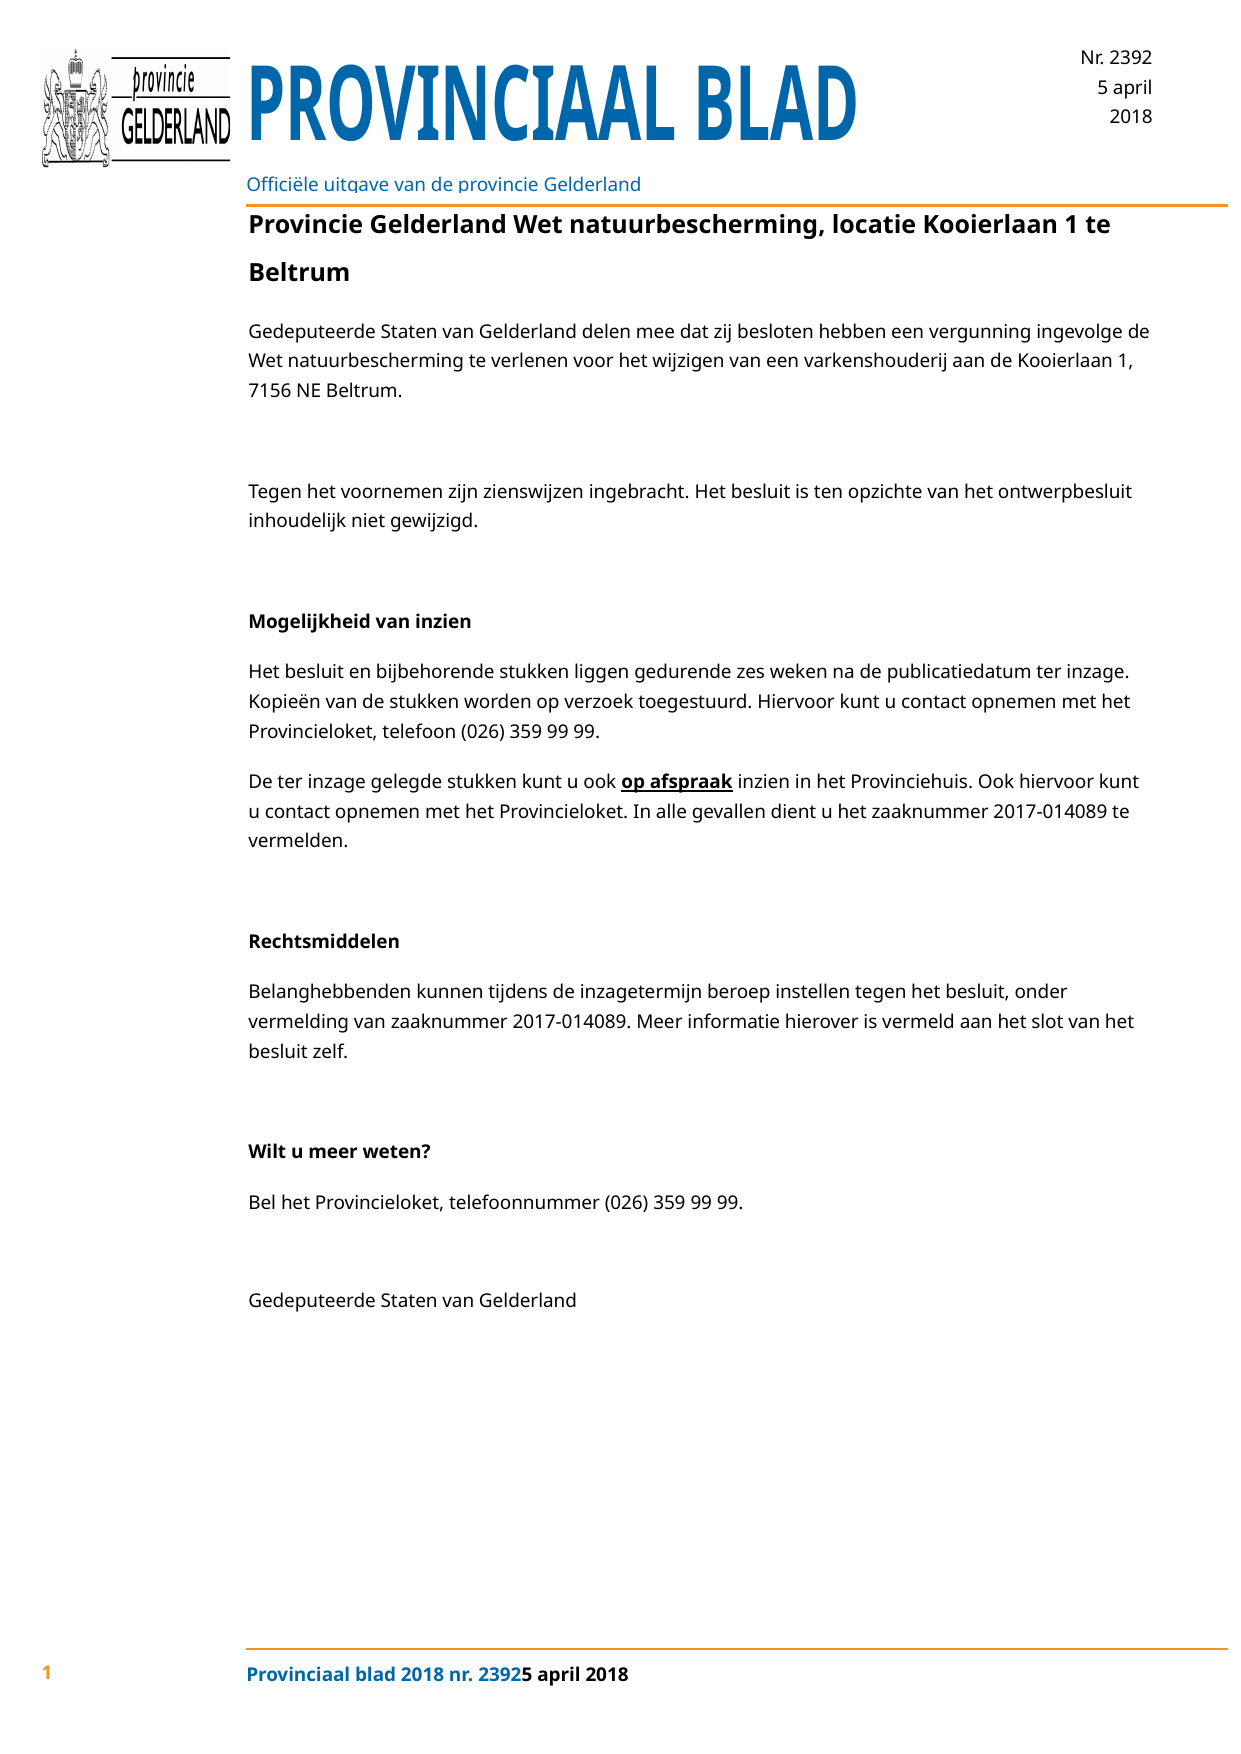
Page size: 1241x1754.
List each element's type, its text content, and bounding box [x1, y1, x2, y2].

picture [41, 47, 231, 172]
text Mogelijkheid van inzien [248, 608, 1152, 634]
text Belanghebbenden kunnen tijdens de inzagetermijn beroep instellen tegen het besluit, onder vermelding van zaaknummer 2017-014089. Meer informatie hierover is vermeld aan het slot van het besluit zelf. [248, 979, 1152, 1064]
text Bel het Provincieloket, telefoonnummer (026) 359 99 99. [248, 1189, 1152, 1215]
text Gedeputeerde Staten van Gelderland delen mee dat zij besloten hebben een vergunning ingevolge de Wet natuurbescherming te verlenen voor het wijzigen van een varkenshouderij aan de Kooierlaan 1, 7156 NE Beltrum. [248, 318, 1152, 403]
text Wilt u meer weten? [248, 1139, 1152, 1164]
text Provincie Gelderland Wet natuurbescherming, locatie Kooierlaan 1 te Beltrum [248, 207, 1152, 288]
text De ter inzage gelegde stukken kunt u ook op afspraak inzien in het Provinciehuis. Ook hiervoor kunt u contact opnemen met het Provincieloket. In alle gevallen dient u het zaaknummer 2017-014089 te vermelden. [248, 768, 1152, 853]
text Gedeputeerde Staten van Gelderland [248, 1287, 1152, 1313]
text Rechtsmiddelen [248, 928, 1152, 954]
text Het besluit en bijbehorende stukken liggen gedurende zes weken na de publicatiedatum ter inzage. Kopieën van de stukken worden op verzoek toegestuurd. Hiervoor kunt u contact opnemen met het Provincieloket, telefoon (026) 359 99 99. [248, 659, 1152, 744]
text Tegen het voornemen zijn zienswijzen ingebracht. Het besluit is ten opzichte van het ontwerpbesluit inhoudelijk niet gewijzigd. [248, 478, 1152, 533]
